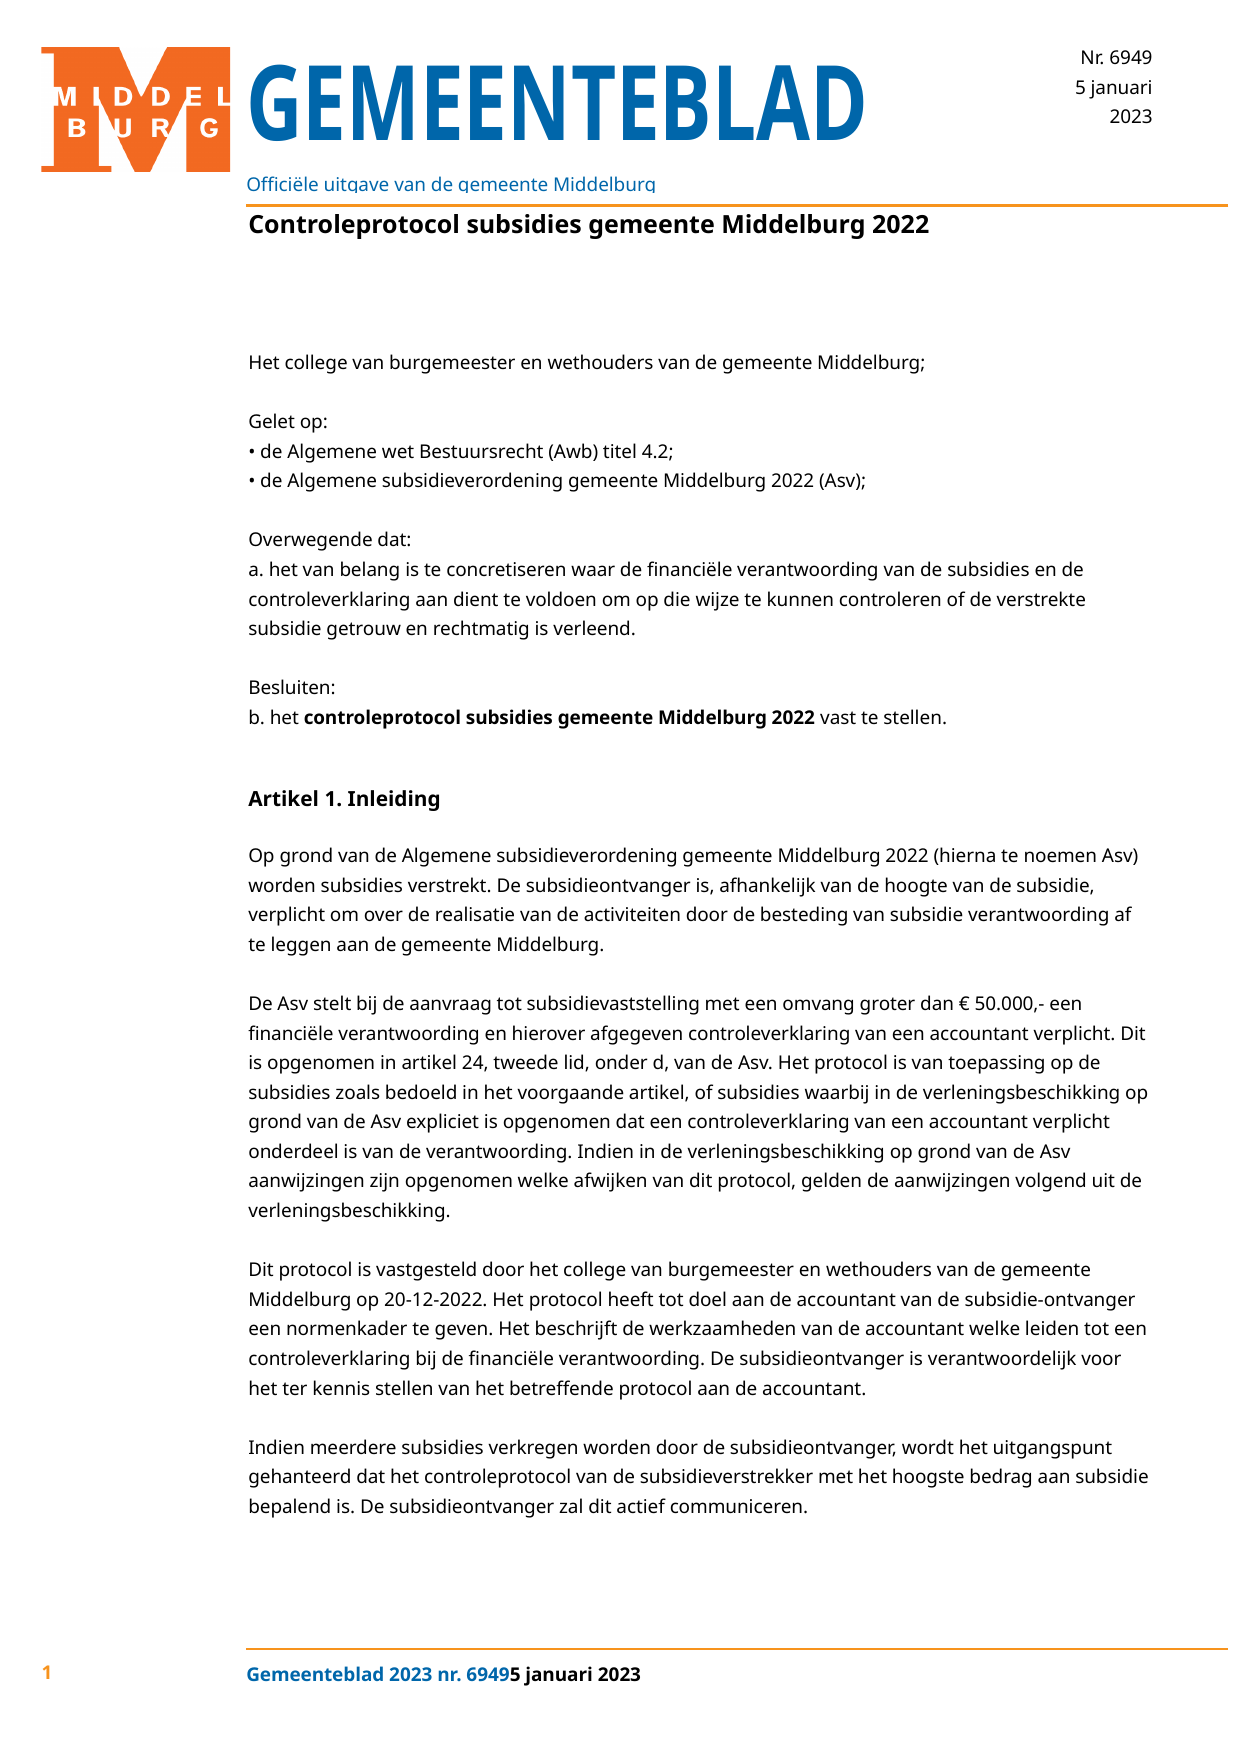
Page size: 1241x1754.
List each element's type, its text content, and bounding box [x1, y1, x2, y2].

text • de Algemene wet Bestuursrecht (Awb) titel 4.2; [248, 438, 1152, 464]
text Dit protocol is vastgesteld door het college van burgemeester en wethouders van de gemeente Middelburg op 20-12-2022. Het protocol heeft tot doel aan de accountant van de subsidie-ontvanger een normenkader te geven. Het beschrijft de werkzaamheden van de accountant welke leiden tot een controleverklaring bij de financiële verantwoording. De subsidieontvanger is verantwoordelijk voor het ter kennis stellen van het betreffende protocol aan de accountant. [248, 1256, 1152, 1400]
text Artikel 1. Inleiding [248, 784, 1152, 813]
text • de Algemene subsidieverordening gemeente Middelburg 2022 (Asv); [248, 467, 1152, 493]
text Besluiten: [248, 674, 1152, 700]
text a. het van belang is te concretiseren waar de financiële verantwoording van de subsidies en de controleverklaring aan dient te voldoen om op die wijze te kunnen controleren of de verstrekte subsidie getrouw en rechtmatig is verleend. [248, 556, 1152, 641]
text Het college van burgemeester en wethouders van de gemeente Middelburg; [248, 349, 1152, 375]
picture [41, 47, 231, 172]
text Controleprotocol subsidies gemeente Middelburg 2022 [248, 207, 1152, 241]
text Indien meerdere subsidies verkregen worden door de subsidieontvanger, wordt het uitgangspunt gehanteerd dat het controleprotocol van de subsidieverstrekker met het hoogste bedrag aan subsidie bepalend is. De subsidieontvanger zal dit actief communiceren. [248, 1434, 1152, 1519]
text Gelet op: [248, 408, 1152, 434]
text De Asv stelt bij de aanvraag tot subsidievaststelling met een omvang groter dan € 50.000,- een financiële verantwoording en hierover afgegeven controleverklaring van een accountant verplicht. Dit is opgenomen in artikel 24, tweede lid, onder d, van de Asv. Het protocol is van toepassing op de subsidies zoals bedoeld in het voorgaande artikel, of subsidies waarbij in de verleningsbeschikking op grond van de Asv expliciet is opgenomen dat een controleverklaring van een accountant verplicht onderdeel is van de verantwoording. Indien in de verleningsbeschikking op grond van de Asv aanwijzingen zijn opgenomen welke afwijken van dit protocol, gelden de aanwijzingen volgend uit de verleningsbeschikking. [248, 990, 1152, 1223]
text Overwegende dat: [248, 527, 1152, 552]
text b. het controleprotocol subsidies gemeente Middelburg 2022 vast te stellen. [248, 704, 1152, 730]
text Op grond van de Algemene subsidieverordening gemeente Middelburg 2022 (hierna te noemen Asv) worden subsidies verstrekt. De subsidieontvanger is, afhankelijk van de hoogte van de subsidie, verplicht om over de realisatie van de activiteiten door de besteding van subsidie verantwoording af te leggen aan de gemeente Middelburg. [248, 842, 1152, 957]
